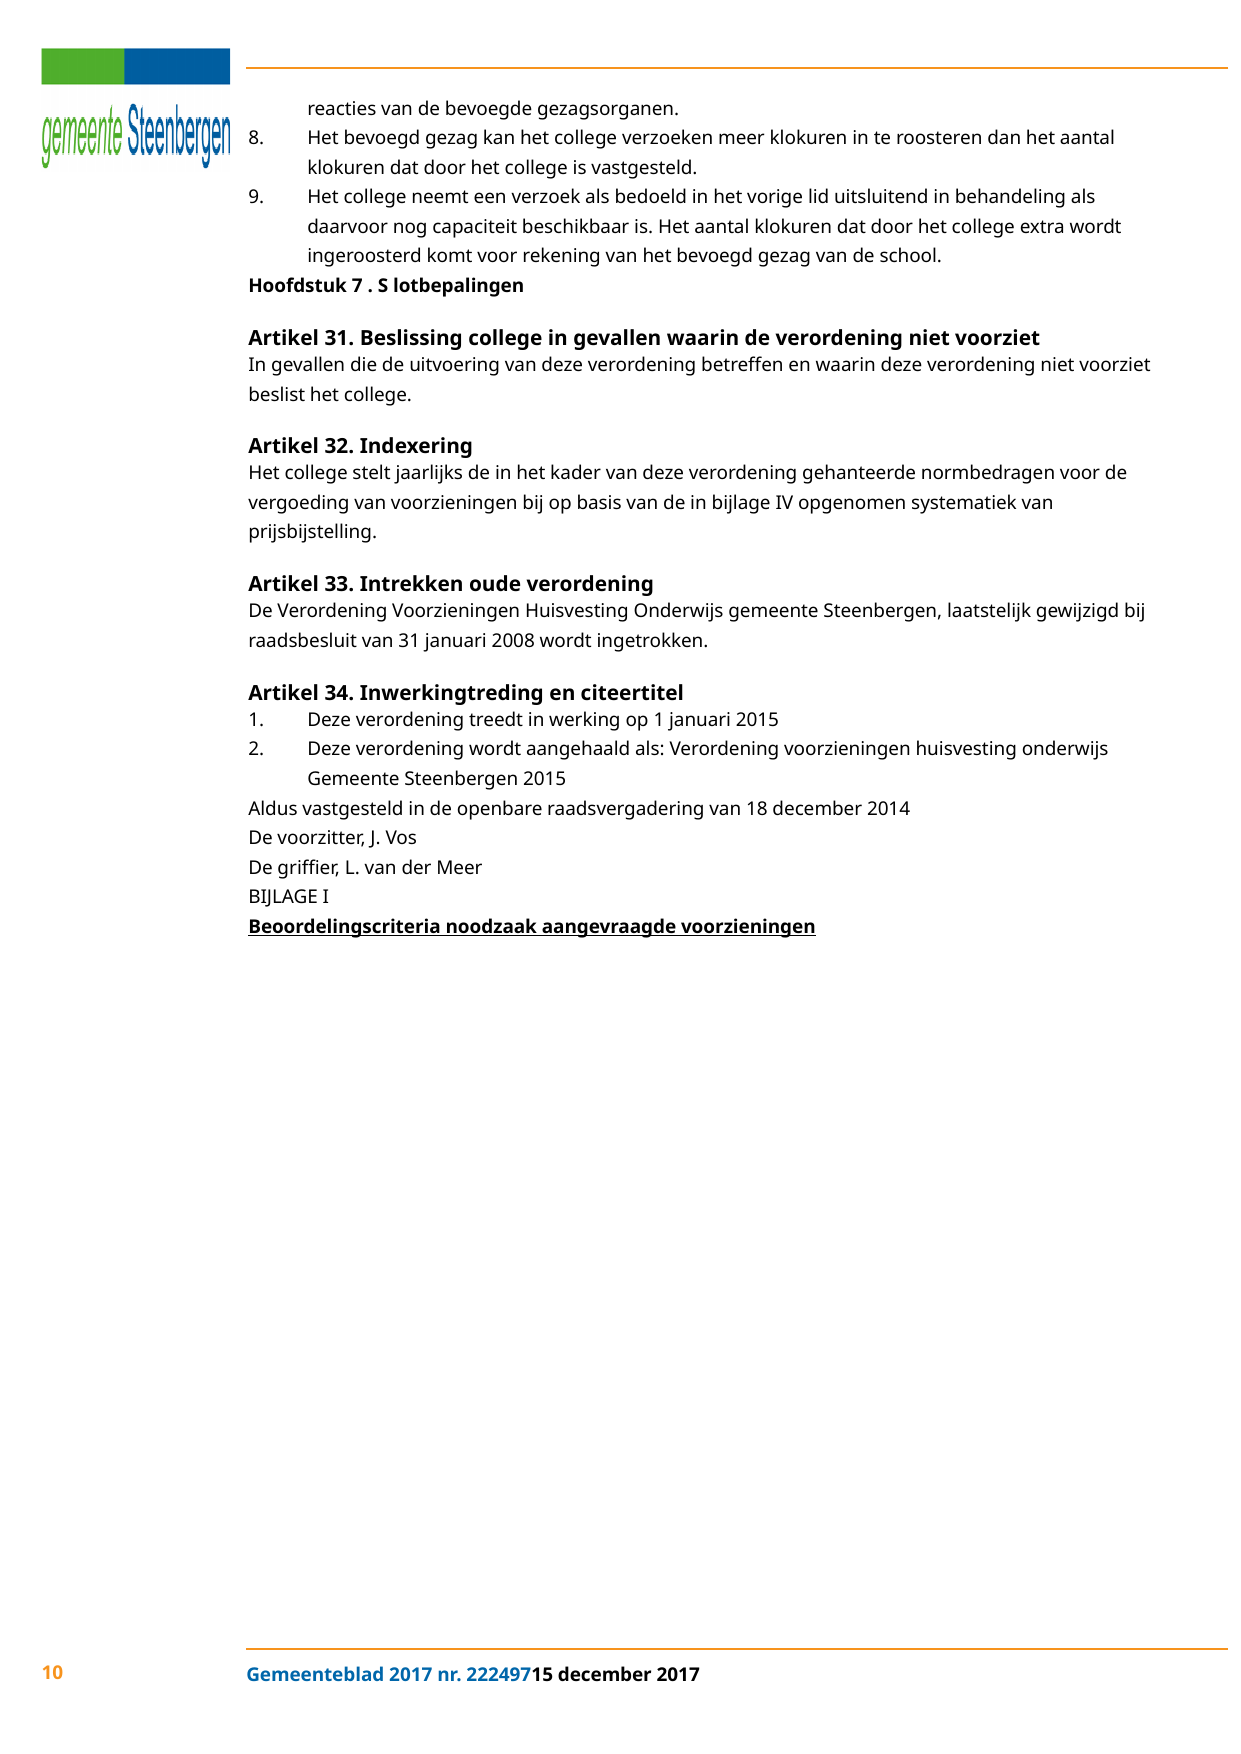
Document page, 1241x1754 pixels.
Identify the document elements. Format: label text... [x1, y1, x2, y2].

list reacties van de bevoegde gezagsorganen. [248, 95, 1152, 121]
text De Verordening Voorzieningen Huisvesting Onderwijs gemeente Steenbergen, laatstelijk gewijzigd bij raadsbesluit van 31 januari 2008 wordt ingetrokken. [248, 598, 1152, 653]
text In gevallen die de uitvoering van deze verordening betreffen en waarin deze verordening niet voorziet beslist het college. [248, 351, 1152, 406]
list Deze verordening wordt aangehaald als: Verordening voorzieningen huisvesting onderwijs Gemeente Steenbergen 2015 [248, 736, 1152, 791]
text De voorzitter, J. Vos [248, 824, 1152, 850]
text Het college stelt jaarlijks de in het kader van deze verordening gehanteerde normbedragen voor de vergoeding van voorzieningen bij op basis van de in bijlage IV opgenomen systematiek van prijsbijstelling. [248, 459, 1152, 544]
text Artikel 31. Beslissing college in gevallen waarin de verordening niet voorziet [248, 323, 1152, 351]
text Hoofdstuk 7 . S lotbepalingen [248, 272, 1152, 298]
text De griffier, L. van der Meer [248, 854, 1152, 880]
text Aldus vastgesteld in de openbare raadsvergadering van 18 december 2014 [248, 795, 1152, 821]
picture [41, 47, 231, 172]
text BIJLAGE I [248, 883, 1152, 909]
list Deze verordening treedt in werking op 1 januari 2015 [248, 706, 1152, 732]
text Beoordelingscriteria noodzaak aangevraagde voorzieningen [248, 913, 1152, 939]
list Het bevoegd gezag kan het college verzoeken meer klokuren in te roosteren dan het aantal klokuren dat door het college is vastgesteld. [248, 124, 1152, 180]
text Artikel 34. Inwerkingtreding en citeertitel [248, 678, 1152, 706]
text Artikel 32. Indexering [248, 431, 1152, 459]
text Artikel 33. Intrekken oude verordening [248, 569, 1152, 598]
list Het college neemt een verzoek als bedoeld in het vorige lid uitsluitend in behandeling als daarvoor nog capaciteit beschikbaar is. Het aantal klokuren dat door het college extra wordt ingeroosterd komt voor rekening van het bevoegd gezag van de school. [248, 183, 1152, 268]
